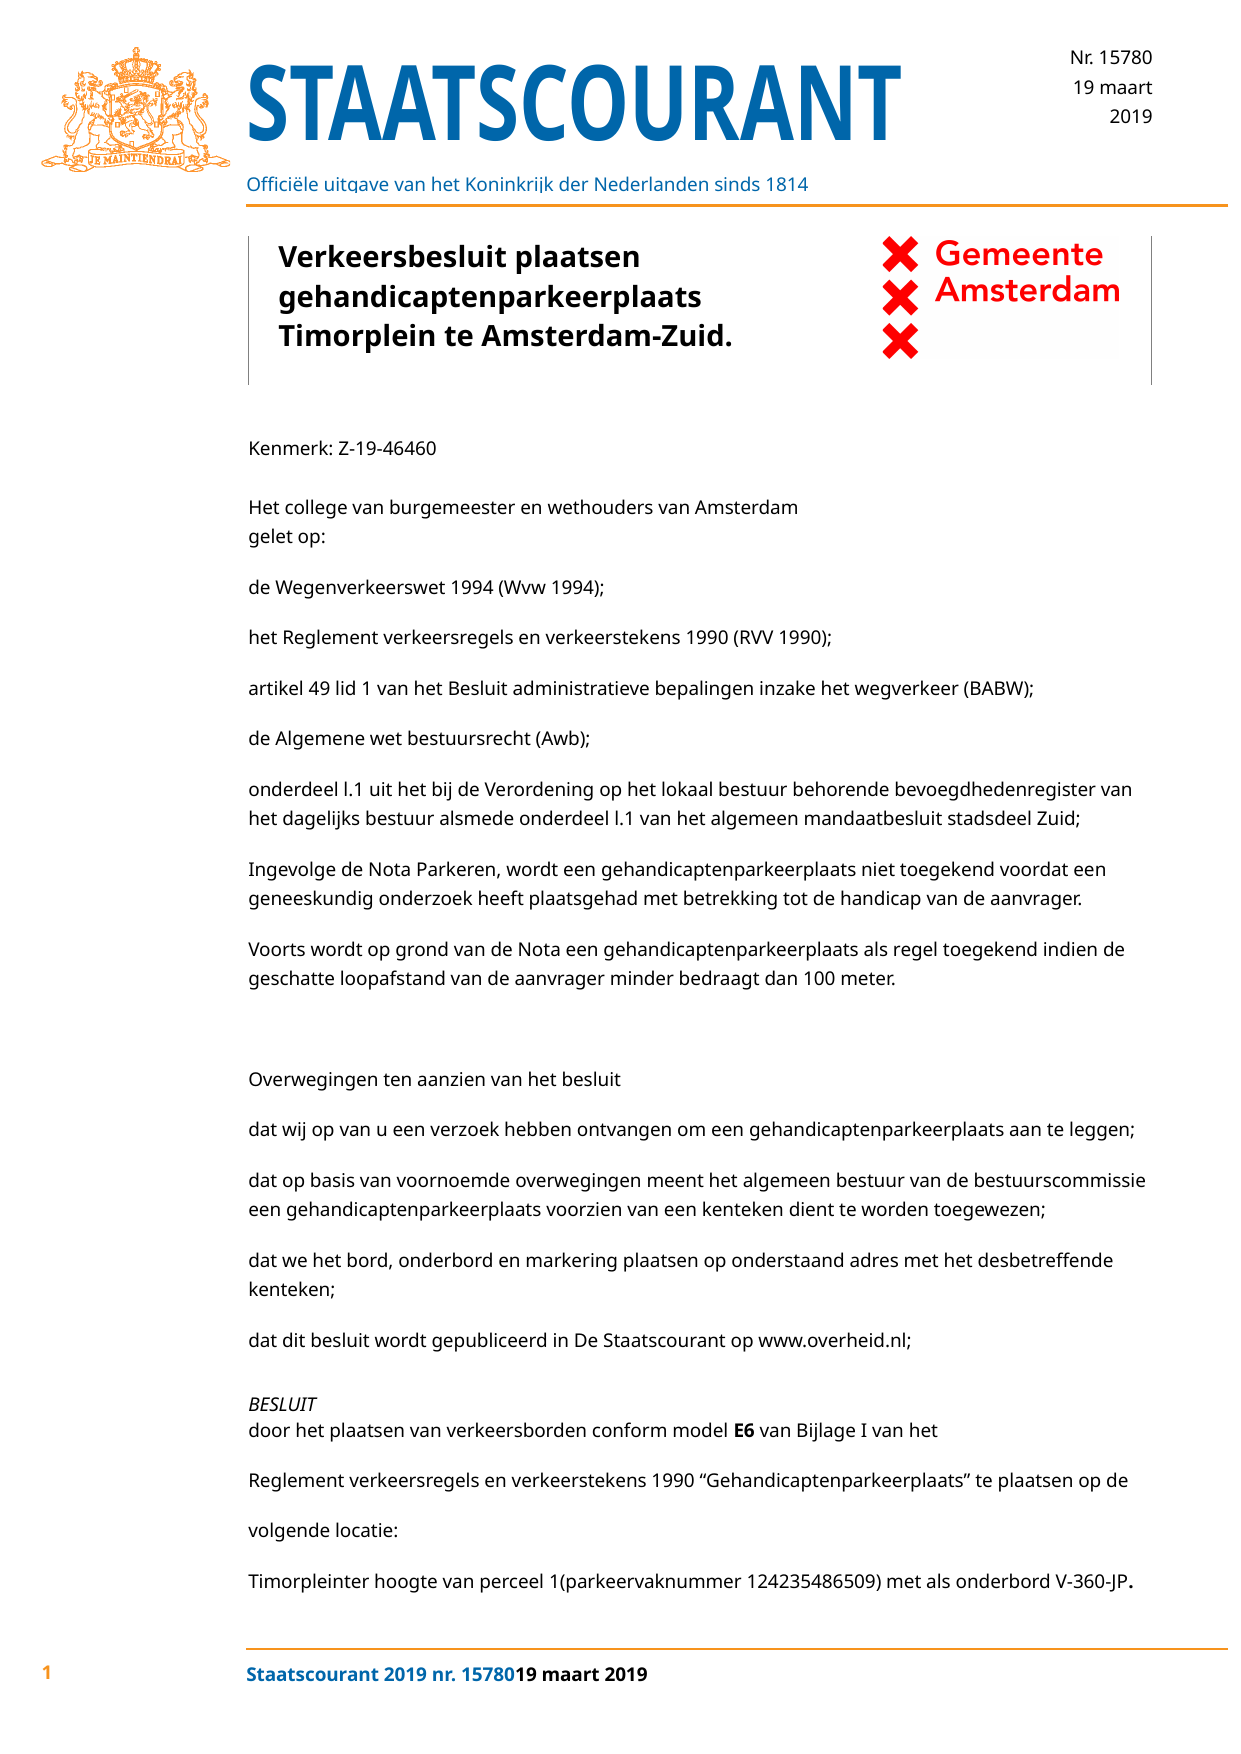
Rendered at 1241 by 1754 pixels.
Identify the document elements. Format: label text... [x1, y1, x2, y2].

picture [41, 47, 231, 172]
picture [882, 236, 1119, 359]
table_header Verkeersbesluit plaatsen gehandicaptenparkeerplaats Timorplein te Amsterdam-Zuid. [249, 236, 850, 385]
text Overwegingen ten aanzien van het besluit [248, 1066, 1152, 1092]
text Timorpleinter hoogte van perceel 1(parkeervaknummer 124235486509) met als onderbord V-360-JP. [248, 1568, 1152, 1594]
text gelet op: [248, 524, 1152, 549]
text de Wegenverkeerswet 1994 (Wvw 1994); [248, 574, 1152, 600]
text Kenmerk: Z-19-46460 [248, 435, 1152, 461]
text Het college van burgemeester en wethouders van Amsterdam [248, 494, 1152, 520]
text artikel 49 lid 1 van het Besluit administratieve bepalingen inzake het wegverkeer (BABW); [248, 675, 1152, 701]
text dat dit besluit wordt gepubliceerd in De Staatscourant op www.overheid.nl; [248, 1327, 1152, 1353]
text dat we het bord, onderbord en markering plaatsen op onderstaand adres met het desbetreffende kenteken; [248, 1247, 1152, 1302]
table_header [850, 236, 1151, 385]
text het Reglement verkeersregels en verkeerstekens 1990 (RVV 1990); [248, 624, 1152, 650]
text volgende locatie: [248, 1518, 1152, 1543]
text Voorts wordt op grond van de Nota een gehandicaptenparkeerplaats als regel toegekend indien de geschatte loopafstand van de aanvrager minder bedraagt dan 100 meter. [248, 936, 1152, 991]
text de Algemene wet bestuursrecht (Awb); [248, 725, 1152, 751]
text dat op basis van voornoemde overwegingen meent het algemeen bestuur van de bestuurscommissie een gehandicaptenparkeerplaats voorzien van een kenteken dient te worden toegewezen; [248, 1167, 1152, 1222]
text BESLUIT [248, 1391, 1152, 1417]
text door het plaatsen van verkeersborden conform model E6 van Bijlage I van het [248, 1417, 1152, 1442]
text Reglement verkeersregels en verkeerstekens 1990 “Gehandicaptenparkeerplaats” te plaatsen op de [248, 1467, 1152, 1493]
text Ingevolge de Nota Parkeren, wordt een gehandicaptenparkeerplaats niet toegekend voordat een geneeskundig onderzoek heeft plaatsgehad met betrekking tot de handicap van de aanvrager. [248, 856, 1152, 911]
text dat wij op van u een verzoek hebben ontvangen om een gehandicaptenparkeerplaats aan te leggen; [248, 1117, 1152, 1142]
text onderdeel l.1 uit het bij de Verordening op het lokaal bestuur behorende bevoegdhedenregister van het dagelijks bestuur alsmede onderdeel l.1 van het algemeen mandaatbesluit stadsdeel Zuid; [248, 776, 1152, 831]
